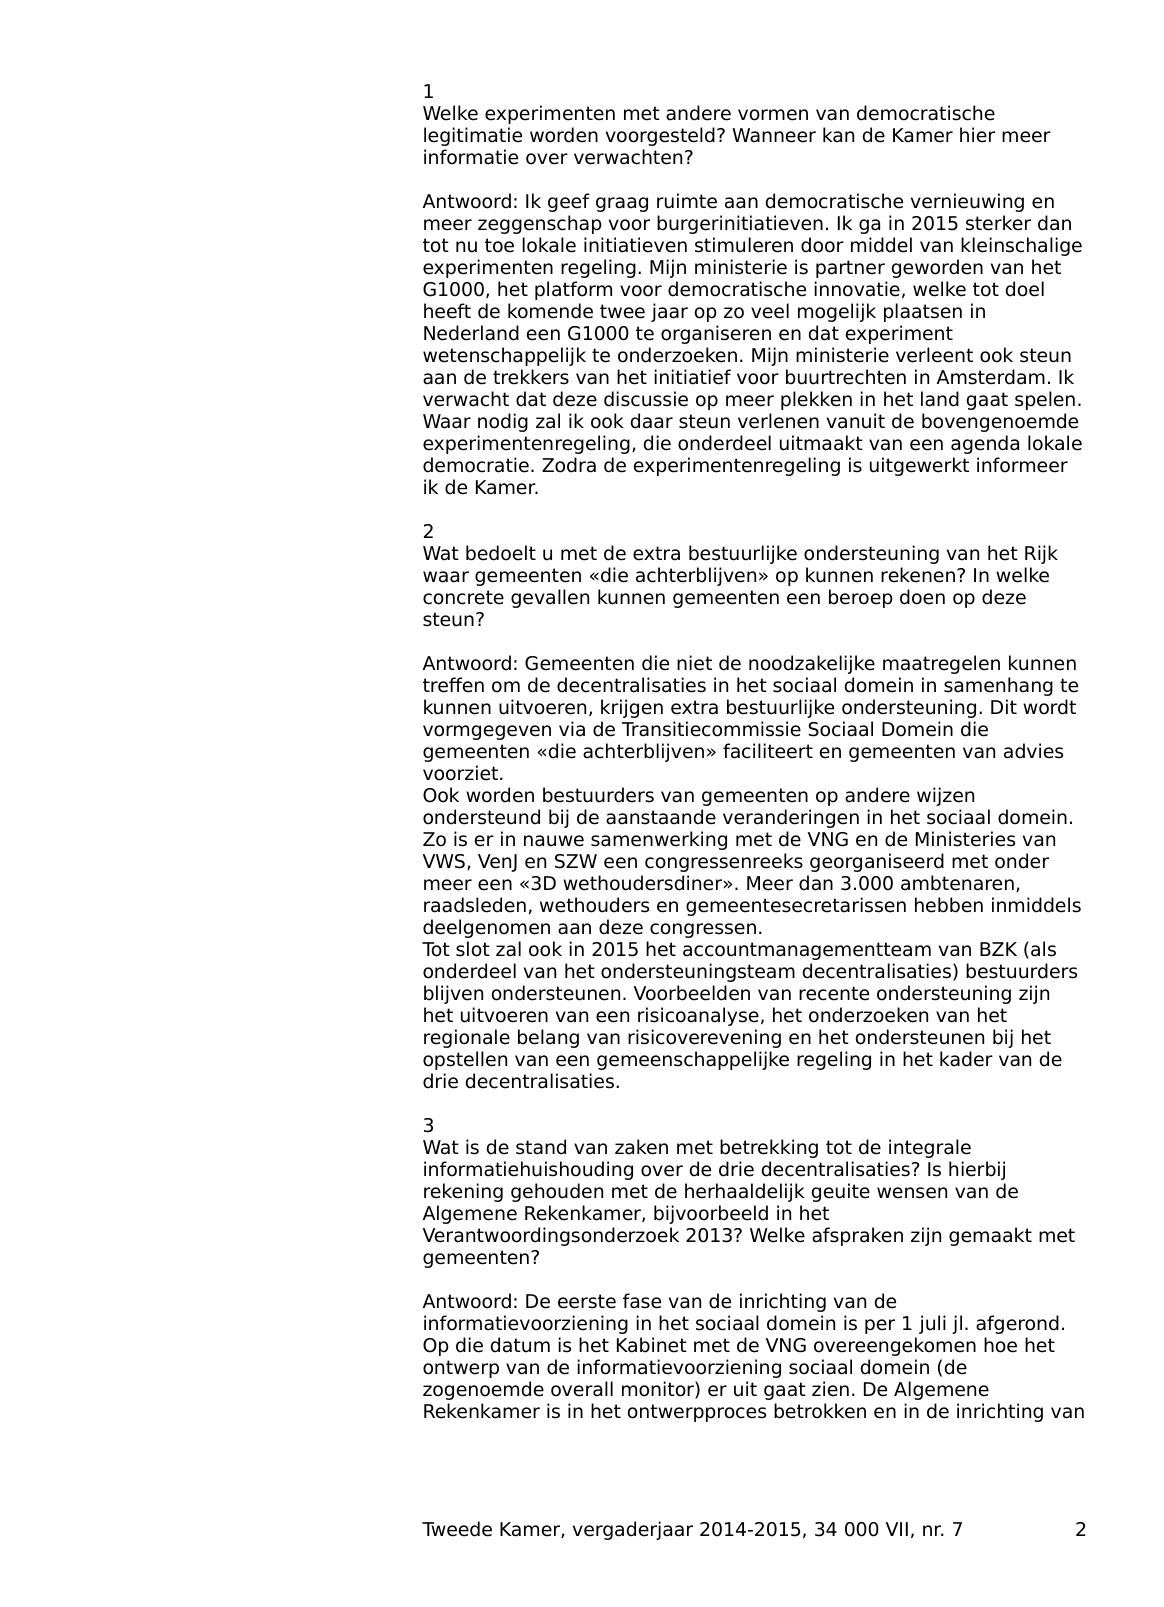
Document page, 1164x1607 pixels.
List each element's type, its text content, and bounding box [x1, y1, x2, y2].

text Antwoord: De eerste fase van de inrichting van de informatievoorziening in het sociaal domein is per 1 juli jl. afgerond. Op die datum is het Kabinet met de VNG overeengekomen hoe het ontwerp van de informatievoorziening sociaal domein (de zogenoemde overall monitor) er uit gaat zien. De Algemene Rekenkamer is in het ontwerpproces betrokken en in de inrichting van [422, 1291, 1087, 1423]
text Ook worden bestuurders van gemeenten op andere wijzen ondersteund bij de aanstaande veranderingen in het sociaal domein. Zo is er in nauwe samenwerking met de VNG en de Ministeries van VWS, VenJ en SZW een congressenreeks georganiseerd met onder meer een «3D wethoudersdiner». Meer dan 3.000 ambtenaren, raadsleden, wethouders en gemeentesecretarissen hebben inmiddels deelgenomen aan deze congressen. [422, 785, 1087, 939]
text Tot slot zal ook in 2015 het accountmanagementteam van BZK (als onderdeel van het ondersteuningsteam decentralisaties) bestuurders blijven ondersteunen. Voorbeelden van recente ondersteuning zijn het uitvoeren van een risicoanalyse, het onderzoeken van het regionale belang van risicoverevening en het ondersteunen bij het opstellen van een gemeenschappelijke regeling in het kader van de drie decentralisaties. [422, 939, 1087, 1093]
text 3 [422, 1115, 1087, 1137]
text Welke experimenten met andere vormen van democratische legitimatie worden voorgesteld? Wanneer kan de Kamer hier meer informatie over verwachten? [422, 103, 1087, 169]
text Antwoord: Ik geef graag ruimte aan democratische vernieuwing en meer zeggenschap voor burgerinitiatieven. Ik ga in 2015 sterker dan tot nu toe lokale initiatieven stimuleren door middel van kleinschalige experimenten regeling. Mijn ministerie is partner geworden van het G1000, het platform voor democratische innovatie, welke tot doel heeft de komende twee jaar op zo veel mogelijk plaatsen in Nederland een G1000 te organiseren en dat experiment wetenschappelijk te onderzoeken. Mijn ministerie verleent ook steun aan de trekkers van het initiatief voor buurtrechten in Amsterdam. Ik verwacht dat deze discussie op meer plekken in het land gaat spelen. Waar nodig zal ik ook daar steun verlenen vanuit de bovengenoemde experimentenregeling, die onderdeel uitmaakt van een agenda lokale democratie. Zodra de experimentenregeling is uitgewerkt informeer ik de Kamer. [422, 191, 1087, 499]
text Wat bedoelt u met de extra bestuurlijke ondersteuning van het Rijk waar gemeenten «die achterblijven» op kunnen rekenen? In welke concrete gevallen kunnen gemeenten een beroep doen op deze steun? [422, 543, 1087, 631]
text 1 [422, 81, 1087, 103]
text Wat is de stand van zaken met betrekking tot de integrale informatiehuishouding over de drie decentralisaties? Is hierbij rekening gehouden met de herhaaldelijk geuite wensen van de Algemene Rekenkamer, bijvoorbeeld in het Verantwoordingsonderzoek 2013? Welke afspraken zijn gemaakt met gemeenten? [422, 1137, 1087, 1269]
text 2 [422, 521, 1087, 543]
text Antwoord: Gemeenten die niet de noodzakelijke maatregelen kunnen treffen om de decentralisaties in het sociaal domein in samenhang te kunnen uitvoeren, krijgen extra bestuurlijke ondersteuning. Dit wordt vormgegeven via de Transitiecommissie Sociaal Domein die gemeenten «die achterblijven» faciliteert en gemeenten van advies voorziet. [422, 653, 1087, 785]
